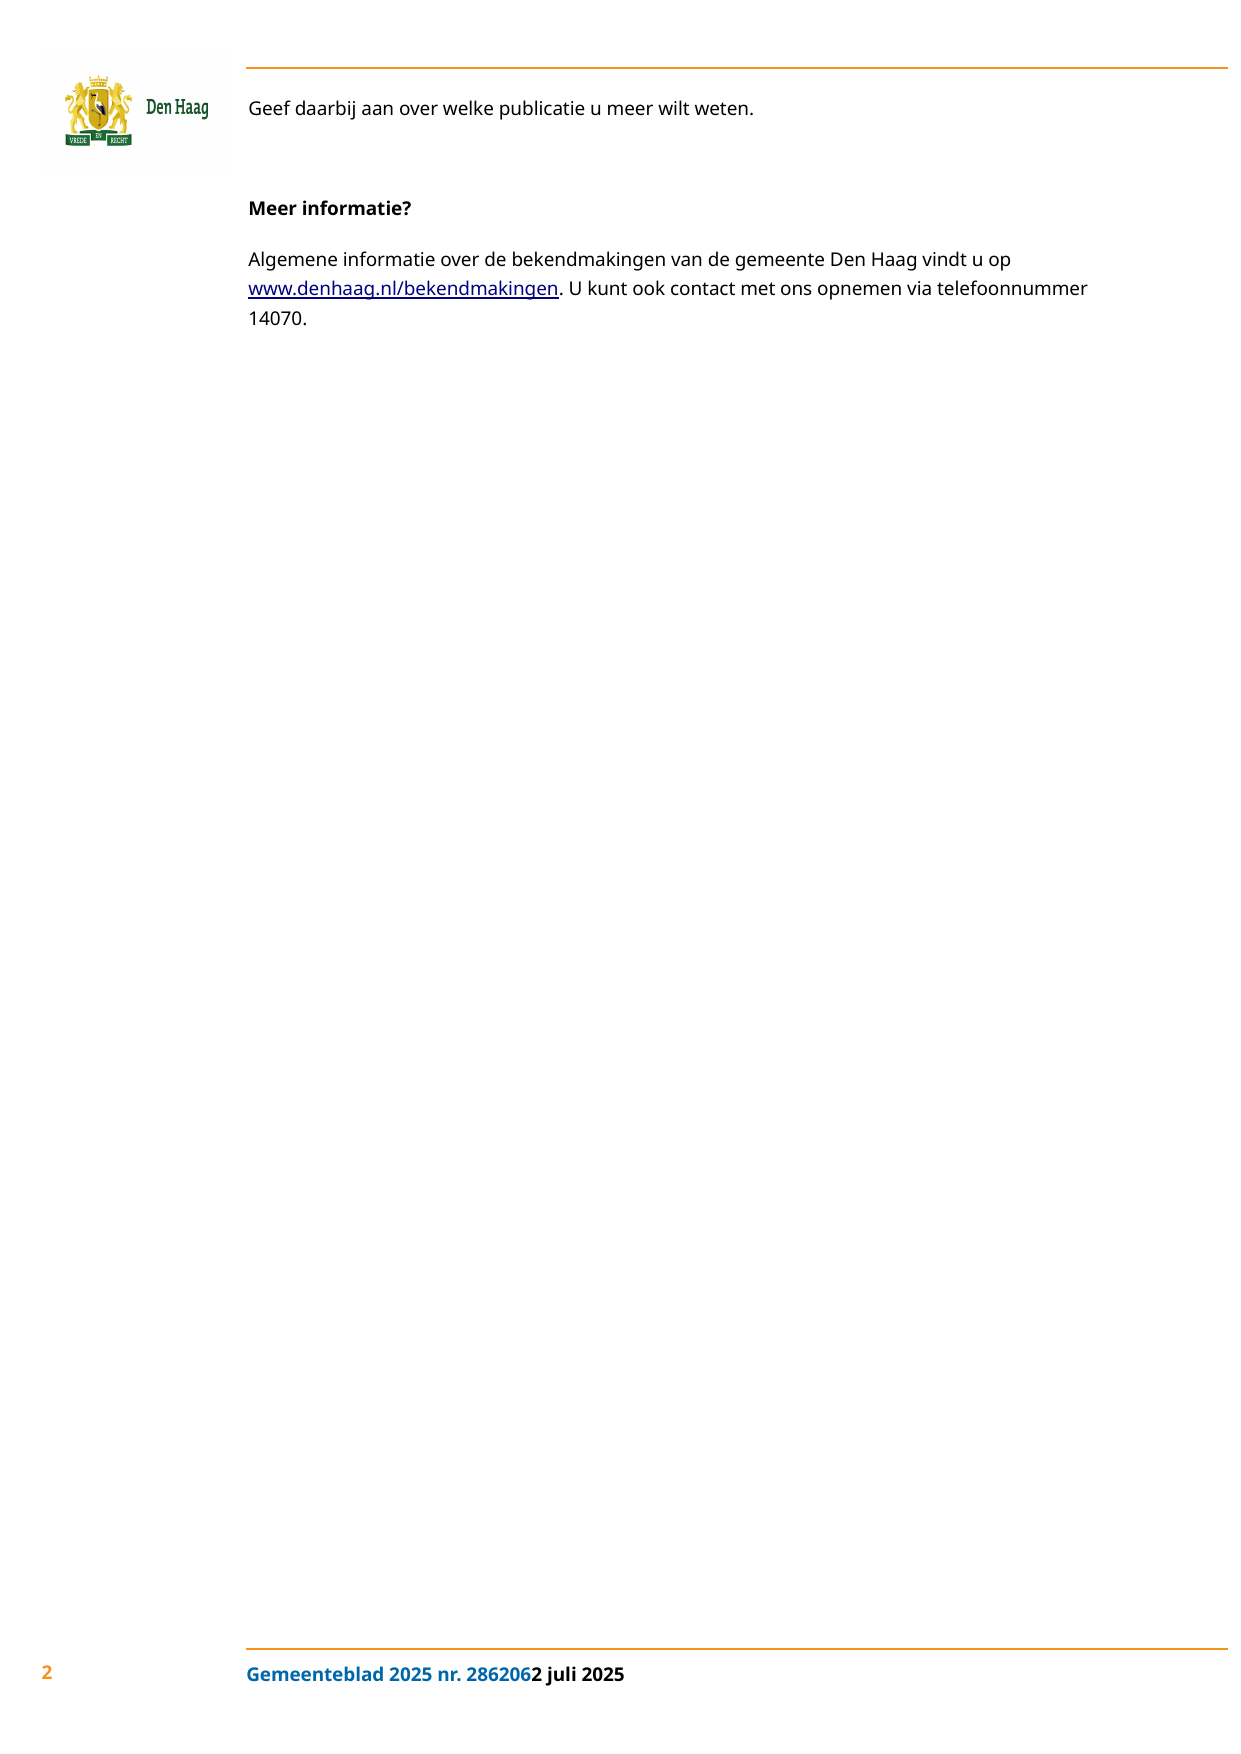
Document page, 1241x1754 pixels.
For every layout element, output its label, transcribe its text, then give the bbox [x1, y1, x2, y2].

text Algemene informatie over de bekendmakingen van de gemeente Den Haag vindt u op www.denhaag.nl/bekendmakingen. U kunt ook contact met ons opnemen via telefoonnummer 14070. [248, 246, 1152, 331]
text Geef daarbij aan over welke publicatie u meer wilt weten. [248, 95, 1152, 121]
text Meer informatie? [248, 196, 1152, 221]
picture [41, 47, 231, 172]
